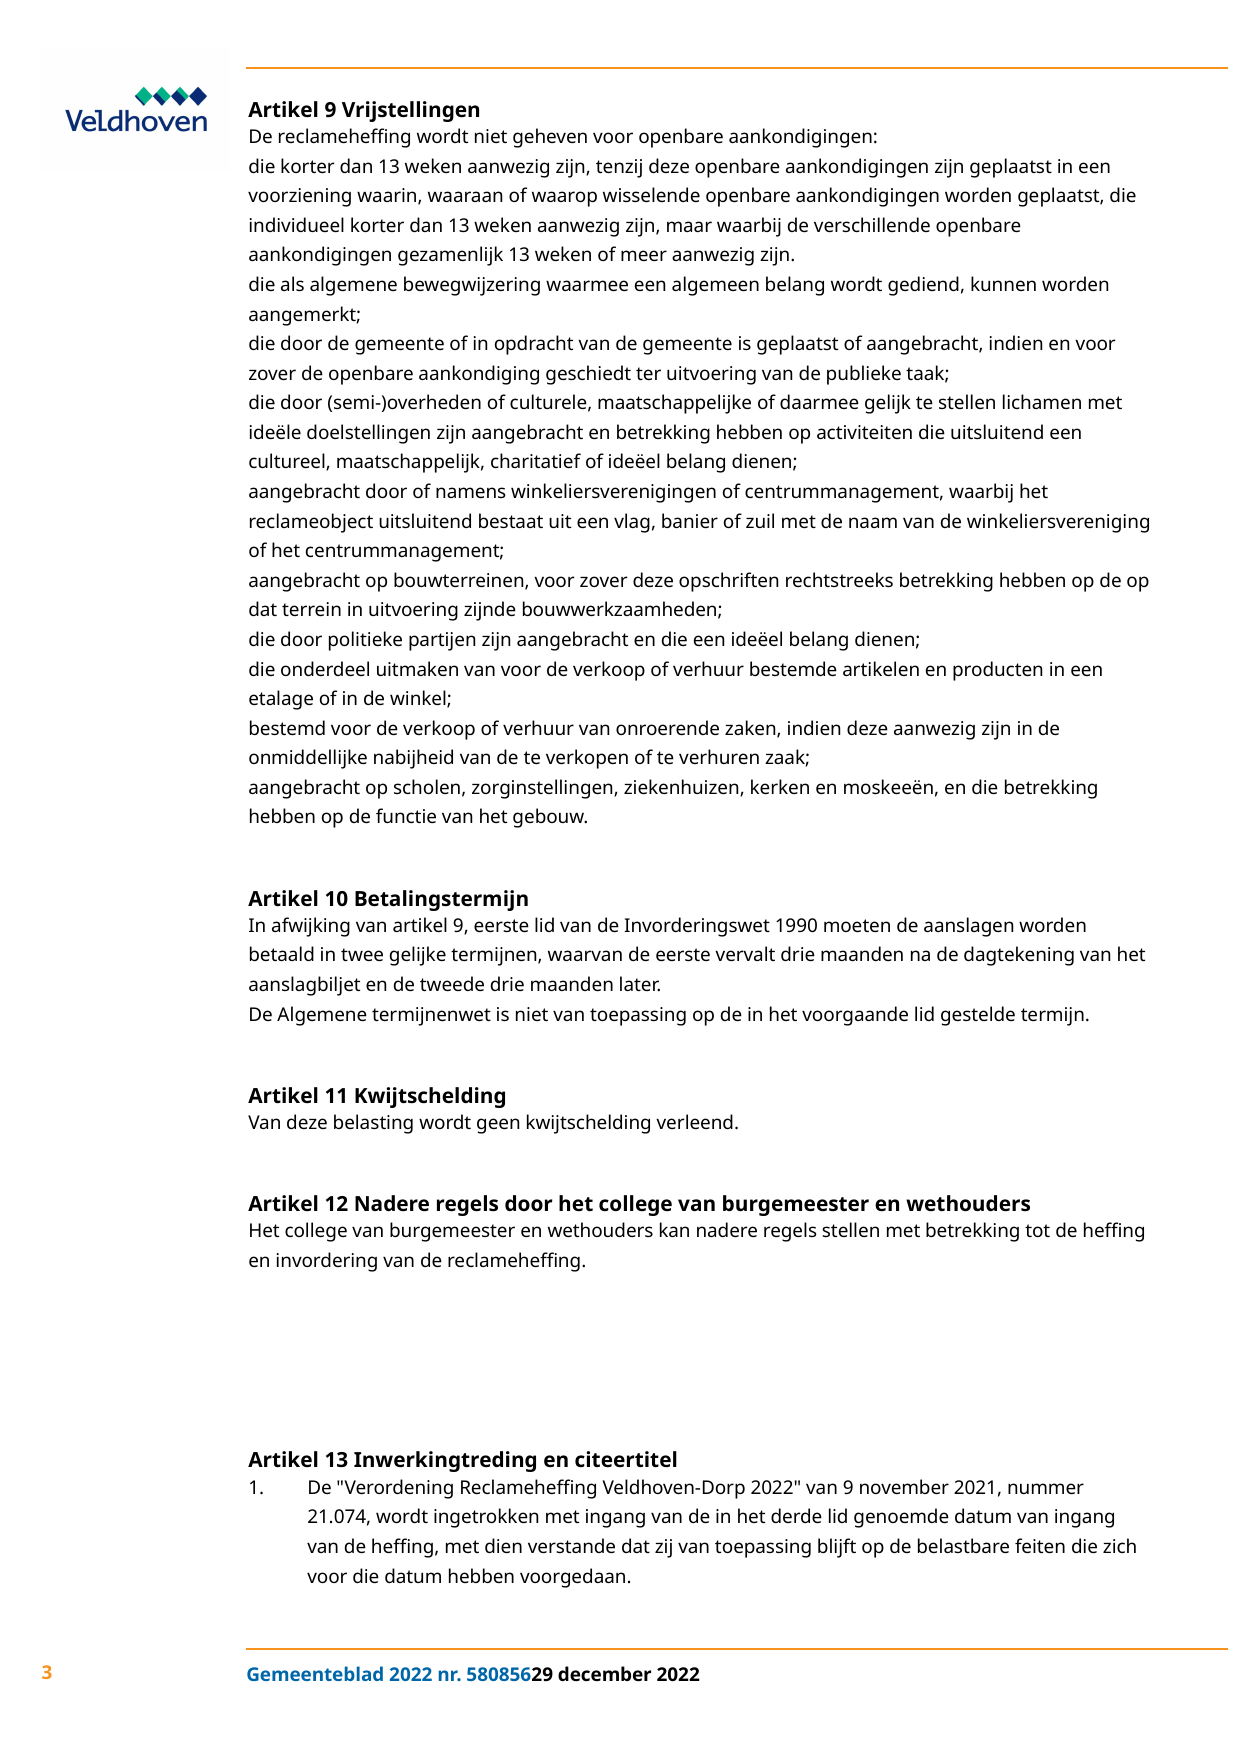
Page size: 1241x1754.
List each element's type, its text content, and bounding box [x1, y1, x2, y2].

text In afwijking van artikel 9, eerste lid van de Invorderingswet 1990 moeten de aanslagen worden betaald in twee gelijke termijnen, waarvan de eerste vervalt drie maanden na de dagtekening van het aanslagbiljet en de tweede drie maanden later. [248, 912, 1152, 997]
text De reclameheffing wordt niet geheven voor openbare aankondigingen: [248, 123, 1152, 149]
text De Algemene termijnenwet is niet van toepassing op de in het voorgaande lid gestelde termijn. [248, 1001, 1152, 1027]
text die door politieke partijen zijn aangebracht en die een ideëel belang dienen; [248, 626, 1152, 652]
text aangebracht op bouwterreinen, voor zover deze opschriften rechtstreeks betrekking hebben op de op dat terrein in uitvoering zijnde bouwwerkzaamheden; [248, 567, 1152, 622]
text die als algemene bewegwijzering waarmee een algemeen belang wordt gediend, kunnen worden aangemerkt; [248, 271, 1152, 326]
text Het college van burgemeester en wethouders kan nadere regels stellen met betrekking tot de heffing en invordering van de reclameheffing. [248, 1218, 1152, 1273]
text aangebracht door of namens winkeliersverenigingen of centrummanagement, waarbij het reclameobject uitsluitend bestaat uit een vlag, banier of zuil met de naam van de winkeliersvereniging of het centrummanagement; [248, 478, 1152, 563]
text Van deze belasting wordt geen kwijtschelding verleend. [248, 1109, 1152, 1135]
text aangebracht op scholen, zorginstellingen, ziekenhuizen, kerken en moskeeën, en die betrekking hebben op de functie van het gebouw. [248, 774, 1152, 829]
text Artikel 13 Inwerkingtreding en citeertitel [248, 1446, 1152, 1474]
text die door de gemeente of in opdracht van de gemeente is geplaatst of aangebracht, indien en voor zover de openbare aankondiging geschiedt ter uitvoering van de publieke taak; [248, 330, 1152, 386]
text Artikel 12 Nadere regels door het college van burgemeester en wethouders [248, 1189, 1152, 1218]
text die onderdeel uitmaken van voor de verkoop of verhuur bestemde artikelen en producten in een etalage of in de winkel; [248, 656, 1152, 711]
text die door (semi-)overheden of culturele, maatschappelijke of daarmee gelijk te stellen lichamen met ideële doelstellingen zijn aangebracht en betrekking hebben op activiteiten die uitsluitend een cultureel, maatschappelijk, charitatief of ideëel belang dienen; [248, 389, 1152, 474]
text die korter dan 13 weken aanwezig zijn, tenzij deze openbare aankondigingen zijn geplaatst in een voorziening waarin, waaraan of waarop wisselende openbare aankondigingen worden geplaatst, die individueel korter dan 13 weken aanwezig zijn, maar waarbij de verschillende openbare aankondigingen gezamenlijk 13 weken of meer aanwezig zijn. [248, 153, 1152, 267]
list De "Verordening Reclameheffing Veldhoven-Dorp 2022" van 9 november 2021, nummer 21.074, wordt ingetrokken met ingang van de in het derde lid genoemde datum van ingang van de heffing, met dien verstande dat zij van toepassing blijft op de belastbare feiten die zich voor die datum hebben voorgedaan. [248, 1474, 1152, 1588]
text bestemd voor de verkoop of verhuur van onroerende zaken, indien deze aanwezig zijn in de onmiddellijke nabijheid van de te verkopen of te verhuren zaak; [248, 715, 1152, 770]
picture [41, 47, 231, 172]
text Artikel 10 Betalingstermijn [248, 884, 1152, 912]
text Artikel 11 Kwijtschelding [248, 1081, 1152, 1109]
text Artikel 9 Vrijstellingen [248, 95, 1152, 123]
